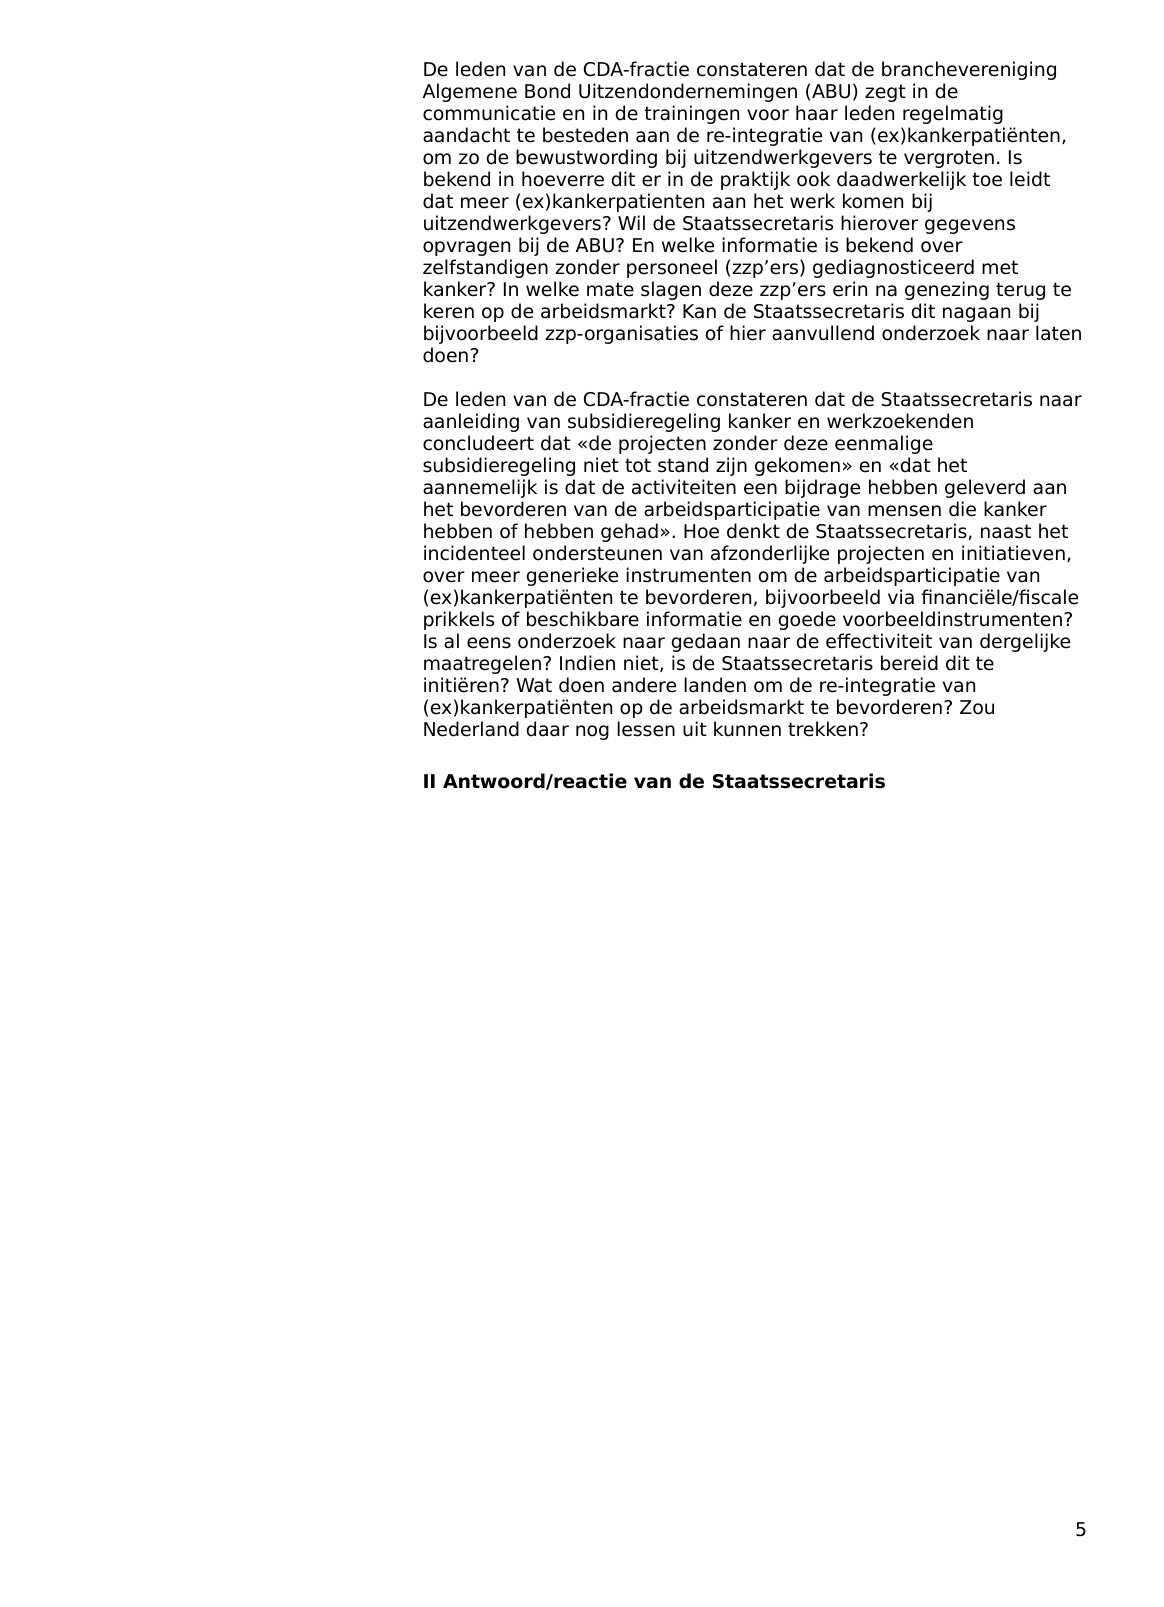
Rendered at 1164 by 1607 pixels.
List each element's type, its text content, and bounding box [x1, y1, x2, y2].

subtitle II Antwoord/reactie van de Staatssecretaris [422, 771, 1087, 793]
text De leden van de CDA-fractie constateren dat de Staatssecretaris naar aanleiding van subsidieregeling kanker en werkzoekenden concludeert dat «de projecten zonder deze eenmalige subsidieregeling niet tot stand zijn gekomen» en «dat het aannemelijk is dat de activiteiten een bijdrage hebben geleverd aan het bevorderen van de arbeidsparticipatie van mensen die kanker hebben of hebben gehad». Hoe denkt de Staatssecretaris, naast het incidenteel ondersteunen van afzonderlijke projecten en initiatieven, over meer generieke instrumenten om de arbeidsparticipatie van (ex)kankerpatiënten te bevorderen, bijvoorbeeld via financiële/fiscale prikkels of beschikbare informatie en goede voorbeeldinstrumenten? Is al eens onderzoek naar gedaan naar de effectiviteit van dergelijke maatregelen? Indien niet, is de Staatssecretaris bereid dit te initiëren? Wat doen andere landen om de re-integratie van (ex)kankerpatiënten op de arbeidsmarkt te bevorderen? Zou Nederland daar nog lessen uit kunnen trekken? [422, 389, 1087, 741]
text De leden van de CDA-fractie constateren dat de branchevereniging Algemene Bond Uitzendondernemingen (ABU) zegt in de communicatie en in de trainingen voor haar leden regelmatig aandacht te besteden aan de re-integratie van (ex)kankerpatiënten, om zo de bewustwording bij uitzendwerkgevers te vergroten. Is bekend in hoeverre dit er in de praktijk ook daadwerkelijk toe leidt dat meer (ex)kankerpatienten aan het werk komen bij uitzendwerkgevers? Wil de Staatssecretaris hierover gegevens opvragen bij de ABU? En welke informatie is bekend over zelfstandigen zonder personeel (zzp’ers) gediagnosticeerd met kanker? In welke mate slagen deze zzp’ers erin na genezing terug te keren op de arbeidsmarkt? Kan de Staatssecretaris dit nagaan bij bijvoorbeeld zzp-organisaties of hier aanvullend onderzoek naar laten doen? [422, 59, 1087, 367]
